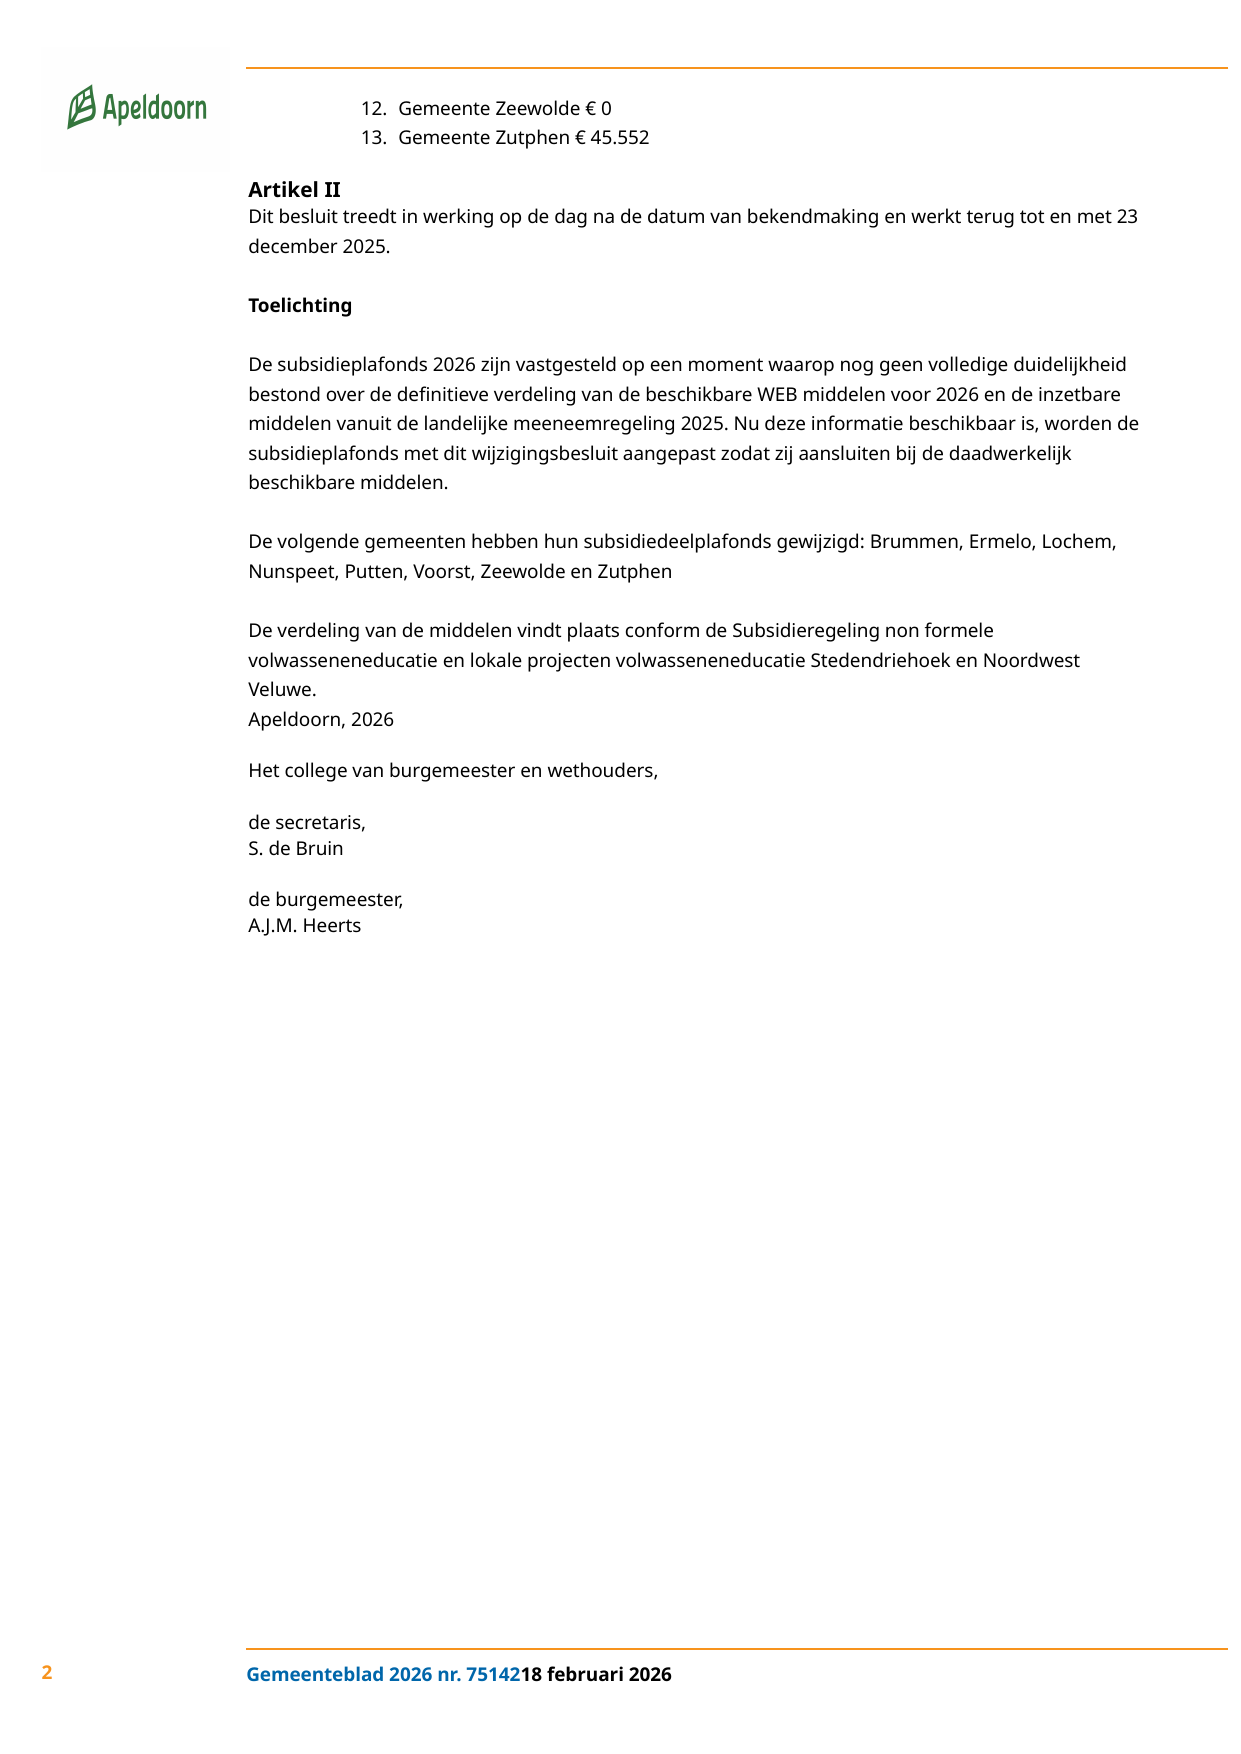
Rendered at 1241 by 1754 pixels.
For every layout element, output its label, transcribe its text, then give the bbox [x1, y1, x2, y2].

text Het college van burgemeester en wethouders, [248, 758, 1152, 783]
text De subsidieplafonds 2026 zijn vastgesteld op een moment waarop nog geen volledige duidelijkheid bestond over de definitieve verdeling van de beschikbare WEB middelen voor 2026 en de inzetbare middelen vanuit de landelijke meeneemregeling 2025. Nu deze informatie beschikbaar is, worden de subsidieplafonds met dit wijzigingsbesluit aangepast zodat zij aansluiten bij de daadwerkelijk beschikbare middelen. [248, 351, 1152, 495]
list Gemeente Zutphen € 45.552 [361, 124, 1152, 150]
text Artikel II [248, 175, 1152, 203]
text Apeldoorn, 2026 [248, 706, 1152, 732]
text S. de Bruin [248, 835, 1152, 861]
list Gemeente Zeewolde € 0 [361, 95, 1152, 121]
text A.J.M. Heerts [248, 912, 1152, 938]
text De verdeling van de middelen vindt plaats conform de Subsidieregeling non formele volwasseneneducatie en lokale projecten volwasseneneducatie Stedendriehoek en Noordwest Veluwe. [248, 617, 1152, 702]
picture [41, 47, 231, 172]
text Toelichting [248, 292, 1152, 318]
text De volgende gemeenten hebben hun subsidiedeelplafonds gewijzigd: Brummen, Ermelo, Lochem, Nunspeet, Putten, Voorst, Zeewolde en Zutphen [248, 529, 1152, 584]
text de burgemeester, [248, 886, 1152, 912]
text de secretaris, [248, 809, 1152, 835]
text Dit besluit treedt in werking op de dag na de datum van bekendmaking en werkt terug tot en met 23 december 2025. [248, 203, 1152, 258]
